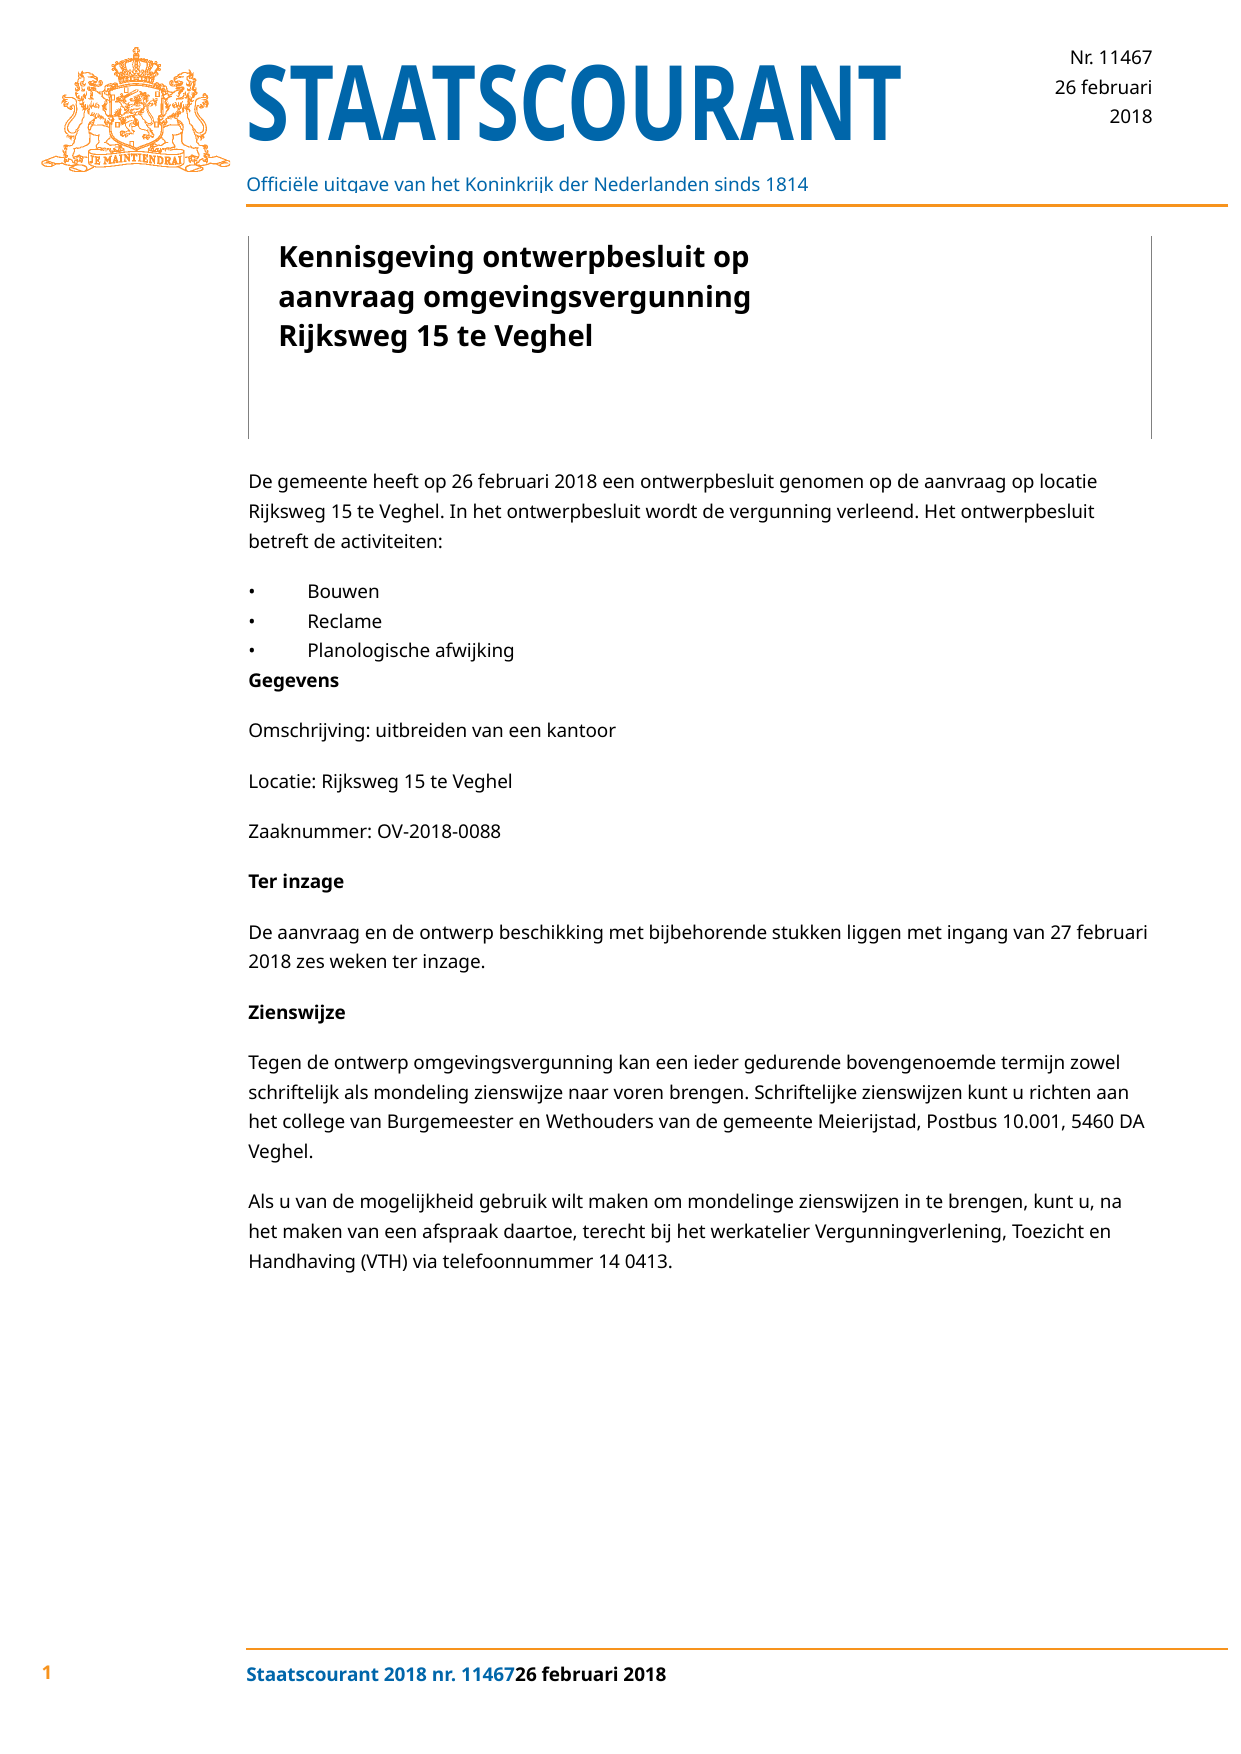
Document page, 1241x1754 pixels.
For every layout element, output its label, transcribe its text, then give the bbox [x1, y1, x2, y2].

table_header Kennisgeving ontwerpbesluit op aanvraag omgevingsvergunning Rijksweg 15 te Veghel [249, 236, 850, 439]
text Gegevens [248, 667, 1152, 693]
text Zaaknummer: OV-2018-0088 [248, 818, 1152, 844]
table_header [1090, 236, 1151, 413]
list Reclame [248, 608, 1152, 633]
text De aanvraag en de ontwerp beschikking met bijbehorende stukken liggen met ingang van 27 februari 2018 zes weken ter inzage. [248, 919, 1152, 974]
text Ter inzage [248, 869, 1152, 894]
text Tegen de ontwerp omgevingsvergunning kan een ieder gedurende bovengenoemde termijn zowel schriftelijk als mondeling zienswijze naar voren brengen. Schriftelijke zienswijzen kunt u richten aan het college van Burgemeester en Wethouders van de gemeente Meierijstad, Postbus 10.001, 5460 DA Veghel. [248, 1049, 1152, 1164]
picture [912, 236, 1090, 414]
table_header [850, 414, 1151, 439]
text Omschrijving: uitbreiden van een kantoor [248, 717, 1152, 743]
text Als u van de mogelijkheid gebruik wilt maken om mondelinge zienswijzen in te brengen, kunt u, na het maken van een afspraak daartoe, terecht bij het werkatelier Vergunningverlening, Toezicht en Handhaving (VTH) via telefoonnummer 14 0413. [248, 1189, 1152, 1273]
text Locatie: Rijksweg 15 te Veghel [248, 768, 1152, 793]
text Zienswijze [248, 999, 1152, 1025]
list Planologische afwijking [248, 637, 1152, 663]
table_header [850, 236, 912, 413]
text De gemeente heeft op 26 februari 2018 een ontwerpbesluit genomen op de aanvraag op locatie Rijksweg 15 te Veghel. In het ontwerpbesluit wordt de vergunning verleend. Het ontwerpbesluit betreft de activiteiten: [248, 469, 1152, 553]
list Bouwen [248, 578, 1152, 604]
picture [41, 47, 231, 172]
